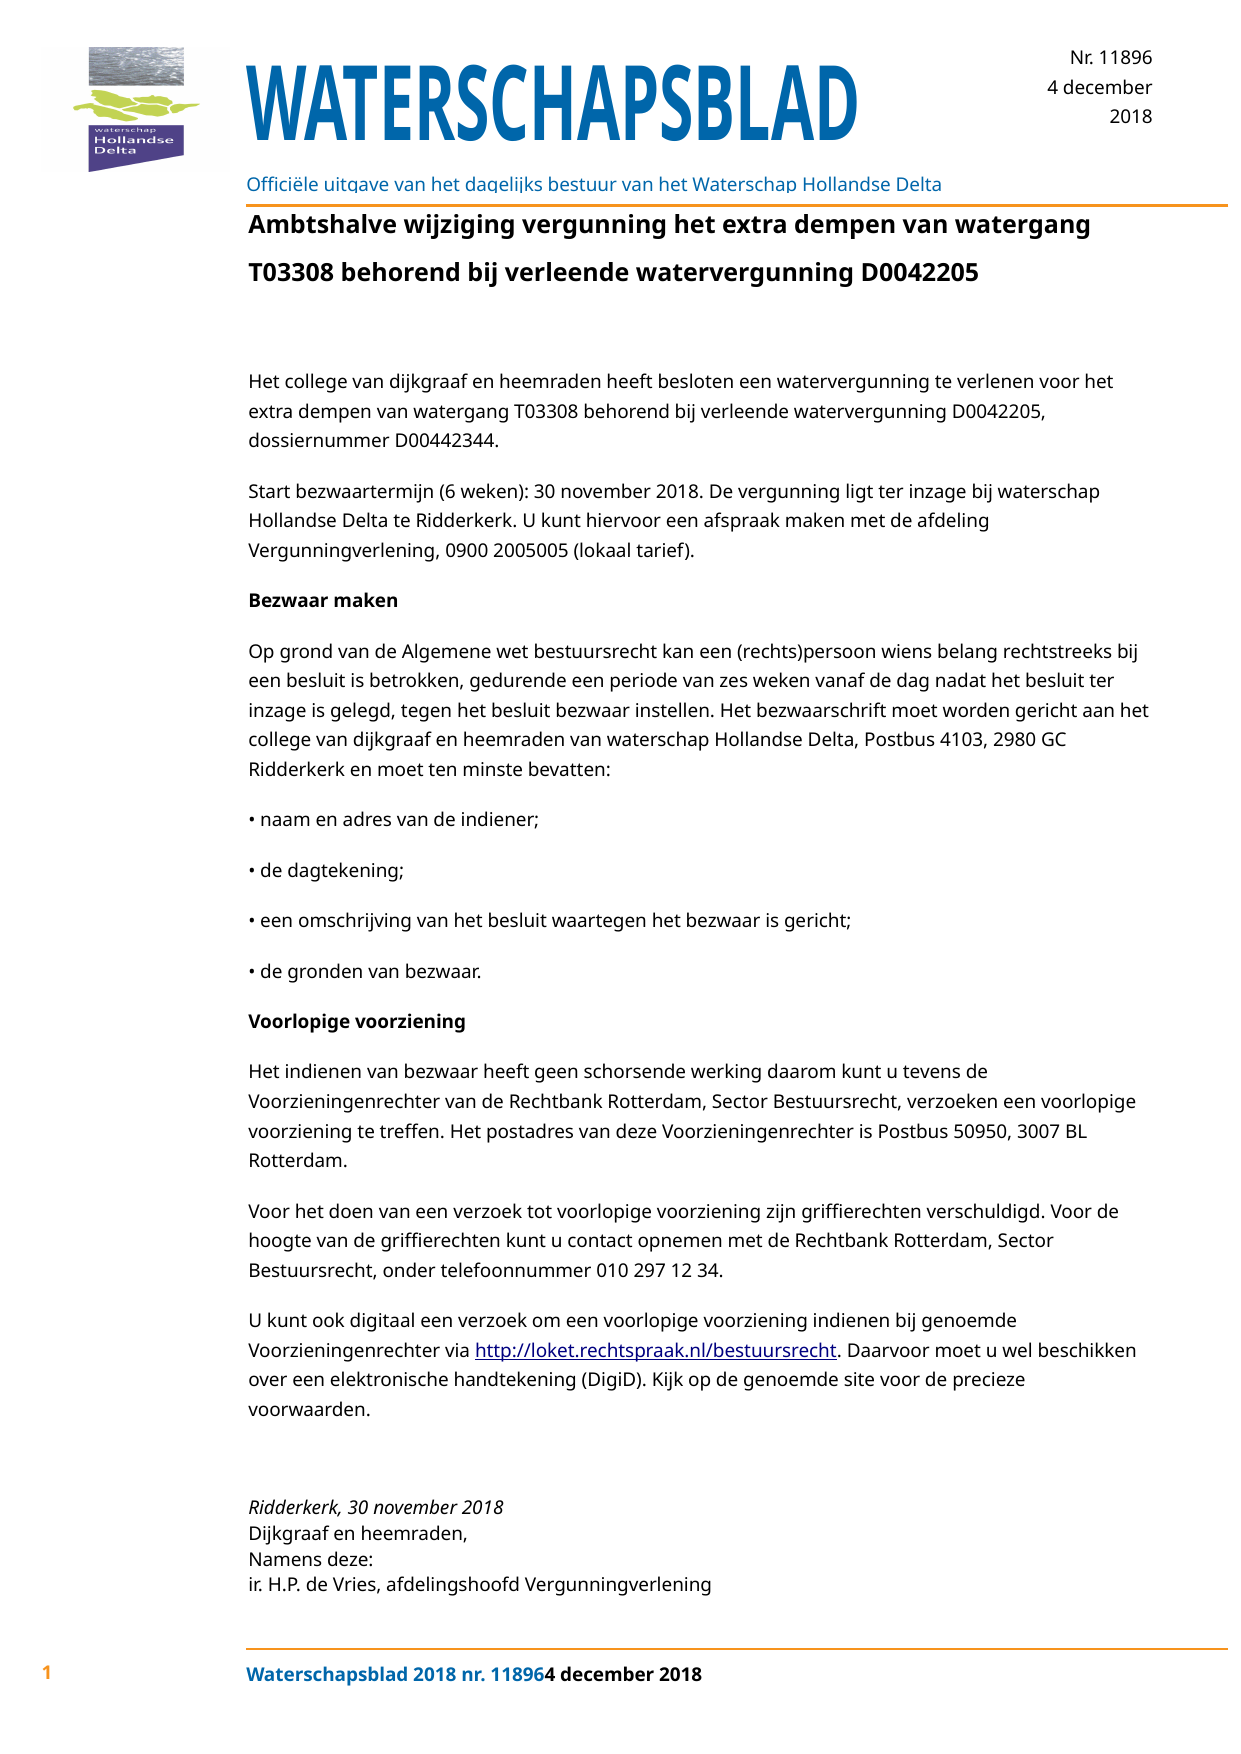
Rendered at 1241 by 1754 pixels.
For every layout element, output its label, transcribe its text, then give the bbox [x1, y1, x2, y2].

text Voorlopige voorziening [248, 1008, 1152, 1034]
text U kunt ook digitaal een verzoek om een voorlopige voorziening indienen bij genoemde Voorzieningenrechter via http://loket.rechtspraak.nl/bestuursrecht. Daarvoor moet u wel beschikken over een elektronische handtekening (DigiD). Kijk op de genoemde site voor de precieze voorwaarden. [248, 1307, 1152, 1422]
text Op grond van de Algemene wet bestuursrecht kan een (rechts)persoon wiens belang rechtstreeks bij een besluit is betrokken, gedurende een periode van zes weken vanaf de dag nadat het besluit ter inzage is gelegd, tegen het besluit bezwaar instellen. Het bezwaarschrift moet worden gericht aan het college van dijkgraaf en heemraden van waterschap Hollandse Delta, Postbus 4103, 2980 GC Ridderkerk en moet ten minste bevatten: [248, 638, 1152, 782]
text • een omschrijving van het besluit waartegen het bezwaar is gericht; [248, 907, 1152, 933]
text • de dagtekening; [248, 857, 1152, 883]
text Namens deze: [248, 1546, 1152, 1572]
text Ambtshalve wijziging vergunning het extra dempen van watergang T03308 behorend bij verleende watervergunning D0042205 [248, 207, 1152, 288]
text • naam en adres van de indiener; [248, 807, 1152, 832]
text ir. H.P. de Vries, afdelingshoofd Vergunningverlening [248, 1572, 1152, 1597]
text Bezwaar maken [248, 587, 1152, 613]
text Dijkgraaf en heemraden, [248, 1520, 1152, 1546]
text Het indienen van bezwaar heeft geen schorsende werking daarom kunt u tevens de Voorzieningenrechter van de Rechtbank Rotterdam, Sector Bestuursrecht, verzoeken een voorlopige voorziening te treffen. Het postadres van deze Voorzieningenrechter is Postbus 50950, 3007 BL Rotterdam. [248, 1059, 1152, 1173]
text Voor het doen van een verzoek tot voorlopige voorziening zijn griffierechten verschuldigd. Voor de hoogte van de griffierechten kunt u contact opnemen met de Rechtbank Rotterdam, Sector Bestuursrecht, onder telefoonnummer 010 297 12 34. [248, 1198, 1152, 1283]
text • de gronden van bezwaar. [248, 958, 1152, 984]
text Het college van dijkgraaf en heemraden heeft besloten een watervergunning te verlenen voor het extra dempen van watergang T03308 behorend bij verleende watervergunning D0042205, dossiernummer D00442344. [248, 368, 1152, 453]
picture [41, 47, 231, 172]
text Ridderkerk, 30 november 2018 [248, 1494, 1152, 1520]
text Start bezwaartermijn (6 weken): 30 november 2018. De vergunning ligt ter inzage bij waterschap Hollandse Delta te Ridderkerk. U kunt hiervoor een afspraak maken met de afdeling Vergunningverlening, 0900 2005005 (lokaal tarief). [248, 478, 1152, 563]
